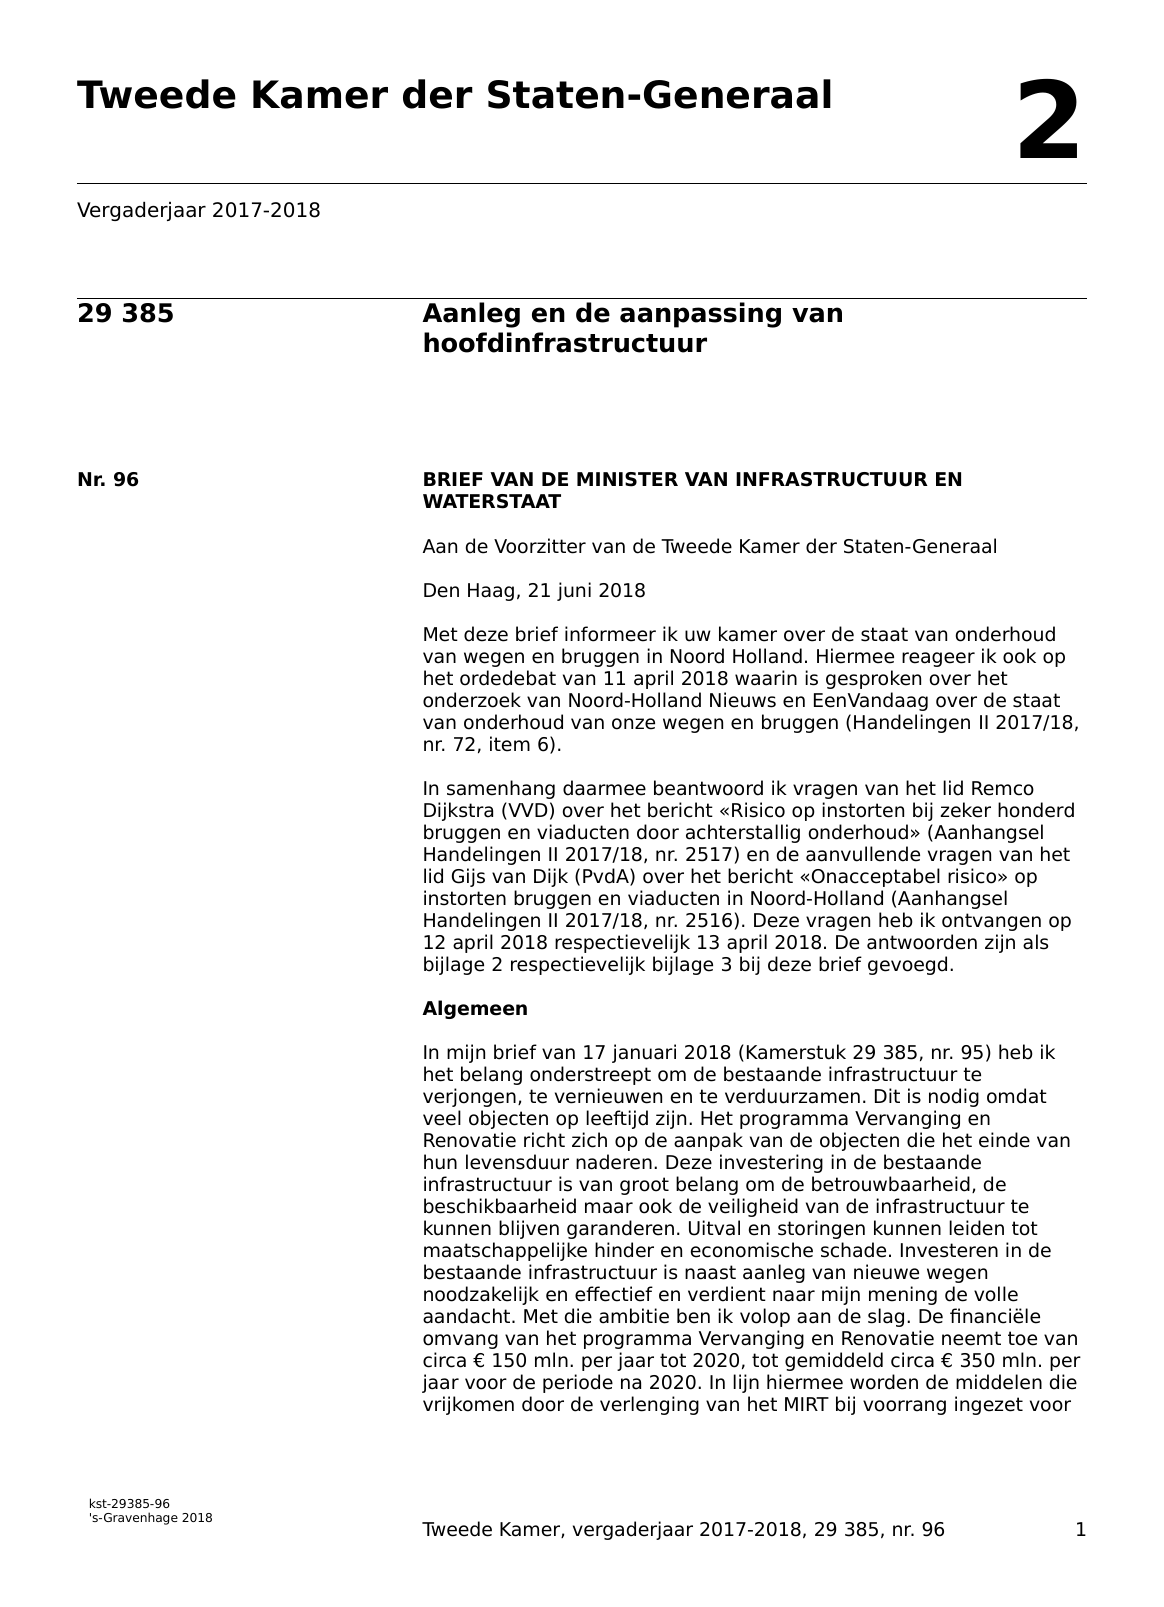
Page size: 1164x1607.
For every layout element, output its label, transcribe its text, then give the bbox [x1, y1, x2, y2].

text In samenhang daarmee beantwoord ik vragen van het lid Remco Dijkstra (VVD) over het bericht «Risico op instorten bij zeker honderd bruggen en viaducten door achterstallig onderhoud» (Aanhangsel Handelingen II 2017/18, nr. 2517) en de aanvullende vragen van het lid Gijs van Dijk (PvdA) over het bericht «Onacceptabel risico» op instorten bruggen en viaducten in Noord-Holland (Aanhangsel Handelingen II 2017/18, nr. 2516). Deze vragen heb ik ontvangen op 12 april 2018 respectievelijk 13 april 2018. De antwoorden zijn als bijlage 2 respectievelijk bijlage 3 bij deze brief gevoegd. [422, 778, 1087, 976]
subtitle Algemeen [422, 998, 1087, 1020]
text 's-Gravenhage 2018 [88, 1511, 323, 1525]
text In mijn brief van 17 januari 2018 (Kamerstuk 29 385, nr. 95) heb ik het belang onderstreept om de bestaande infrastructuur te verjongen, te vernieuwen en te verduurzamen. Dit is nodig omdat veel objecten op leeftijd zijn. Het programma Vervanging en Renovatie richt zich op de aanpak van de objecten die het einde van hun levensduur naderen. Deze investering in de bestaande infrastructuur is van groot belang om de betrouwbaarheid, de beschikbaarheid maar ook de veiligheid van de infrastructuur te kunnen blijven garanderen. Uitval en storingen kunnen leiden tot maatschappelijke hinder en economische schade. Investeren in de bestaande infrastructuur is naast aanleg van nieuwe wegen noodzakelijk en effectief en verdient naar mijn mening de volle aandacht. Met die ambitie ben ik volop aan de slag. De financiële omvang van het programma Vervanging en Renovatie neemt toe van circa € 150 mln. per jaar tot 2020, tot gemiddeld circa € 350 mln. per jaar voor de periode na 2020. In lijn hiermee worden de middelen die vrijkomen door de verlenging van het MIRT bij voorrang ingezet voor [422, 1042, 1087, 1416]
subtitle Nr. 96 BRIEF VAN DE MINISTER VAN INFRASTRUCTUUR EN WATERSTAAT [77, 469, 1087, 513]
table_header Tweede Kamer der Staten-Generaal [77, 59, 886, 183]
text Met deze brief informeer ik uw kamer over de staat van onderhoud van wegen en bruggen in Noord Holland. Hiermee reageer ik ook op het ordedebat van 11 april 2018 waarin is gesproken over het onderzoek van Noord-Holland Nieuws en EenVandaag over de staat van onderhoud van onze wegen en bruggen (Handelingen II 2017/18, nr. 72, item 6). [422, 624, 1087, 756]
text Aan de Voorzitter van de Tweede Kamer der Staten-Generaal [422, 536, 1087, 557]
text Den Haag, 21 juni 2018 [422, 580, 1087, 602]
table_cell Vergaderjaar 2017-2018 [77, 184, 1087, 298]
subtitle 29 385 Aanleg en de aanpassing van hoofdinfrastructuur [77, 299, 1087, 358]
table_header 2 [886, 59, 1087, 183]
text kst-29385-96 [88, 1497, 323, 1511]
